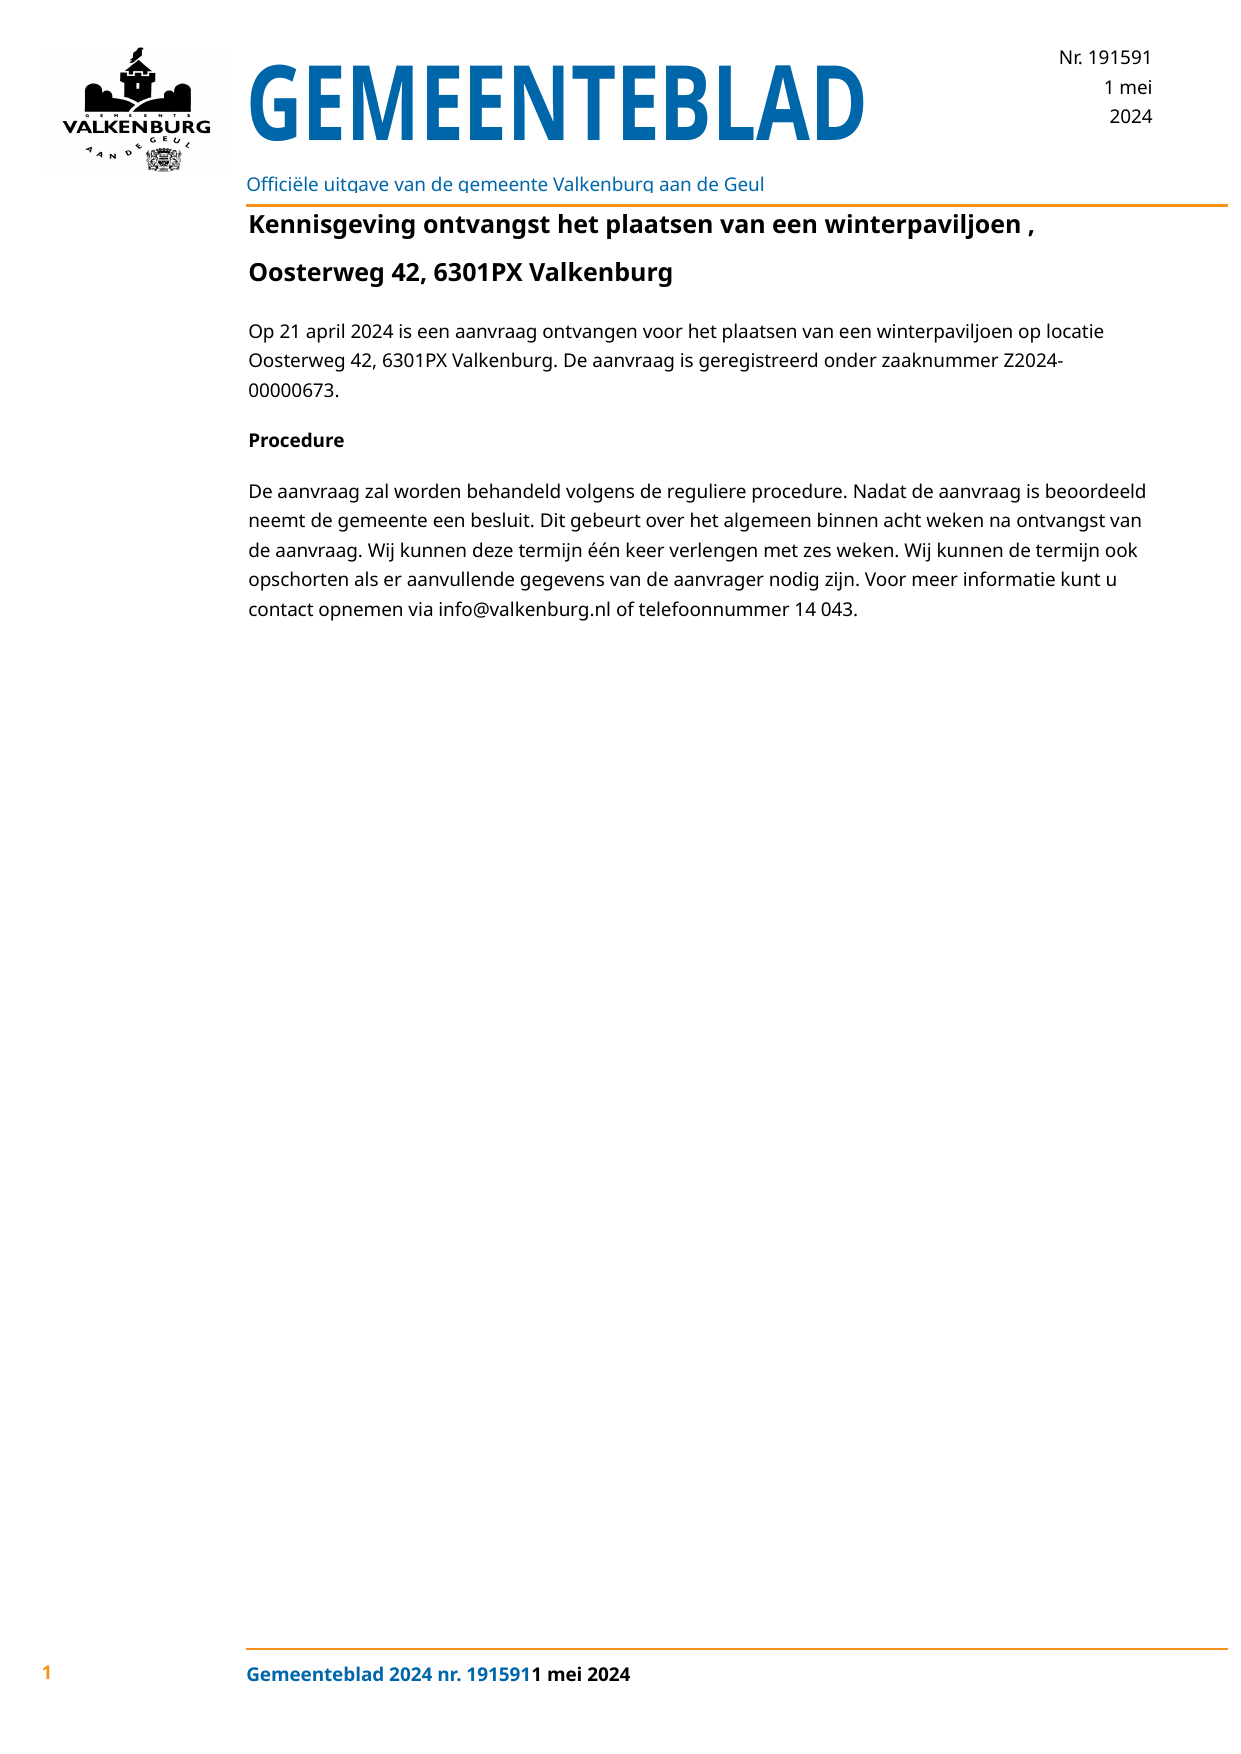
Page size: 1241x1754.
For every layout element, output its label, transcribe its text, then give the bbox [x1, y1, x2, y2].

picture [41, 47, 231, 172]
text De aanvraag zal worden behandeld volgens de reguliere procedure. Nadat de aanvraag is beoordeeld neemt de gemeente een besluit. Dit gebeurt over het algemeen binnen acht weken na ontvangst van de aanvraag. Wij kunnen deze termijn één keer verlengen met zes weken. Wij kunnen de termijn ook opschorten als er aanvullende gegevens van de aanvrager nodig zijn. Voor meer informatie kunt u contact opnemen via info@valkenburg.nl of telefoonnummer 14 043. [248, 478, 1152, 622]
text Op 21 april 2024 is een aanvraag ontvangen voor het plaatsen van een winterpaviljoen op locatie Oosterweg 42, 6301PX Valkenburg. De aanvraag is geregistreerd onder zaaknummer Z2024-00000673. [248, 318, 1152, 403]
text Kennisgeving ontvangst het plaatsen van een winterpaviljoen , Oosterweg 42, 6301PX Valkenburg [248, 207, 1152, 288]
text Procedure [248, 427, 1152, 453]
